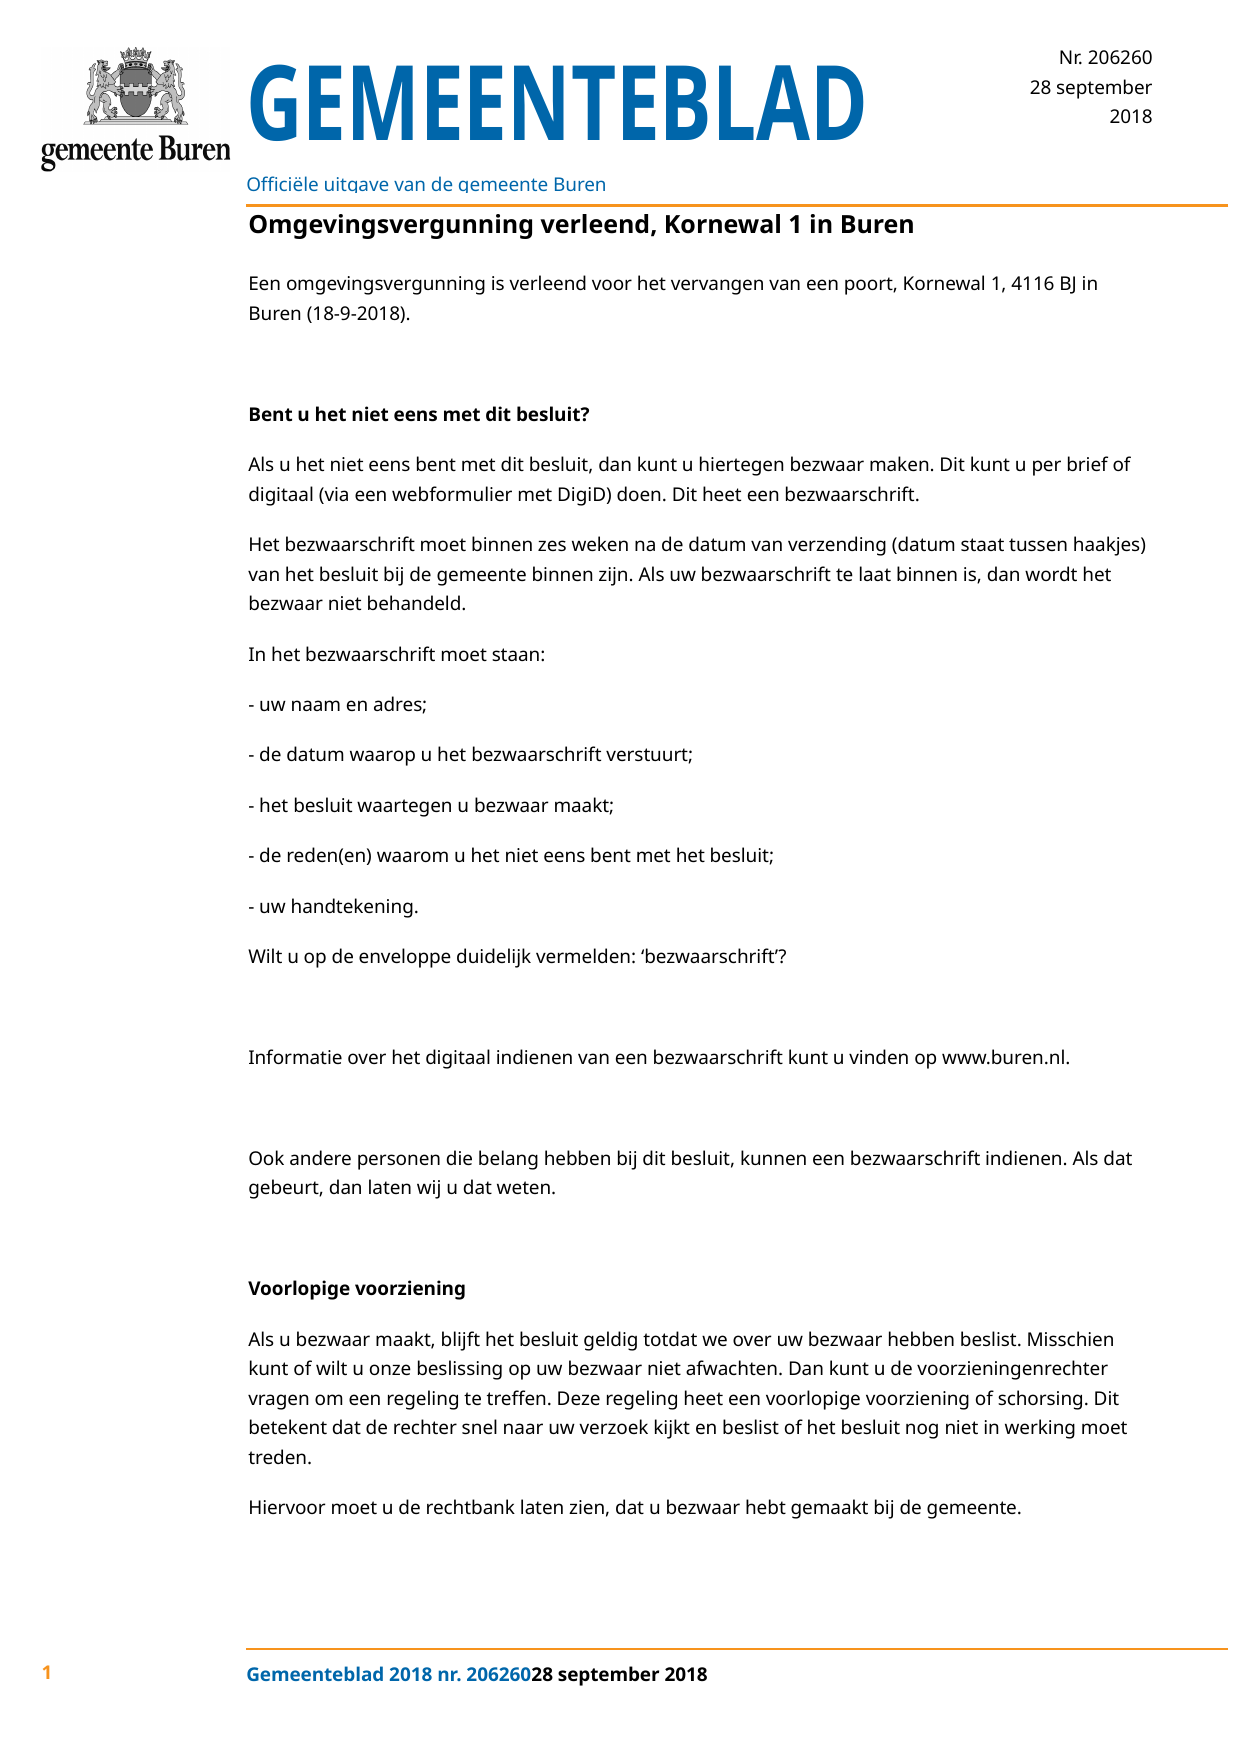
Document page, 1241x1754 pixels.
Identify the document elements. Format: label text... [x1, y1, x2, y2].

text Voorlopige voorziening [248, 1275, 1152, 1301]
text Wilt u op de enveloppe duidelijk vermelden: ‘bezwaarschrift’? [248, 943, 1152, 969]
text Als u bezwaar maakt, blijft het besluit geldig totdat we over uw bezwaar hebben beslist. Misschien kunt of wilt u onze beslissing op uw bezwaar niet afwachten. Dan kunt u de voorzieningenrechter vragen om een regeling te treffen. Deze regeling heet een voorlopige voorziening of schorsing. Dit betekent dat de rechter snel naar uw verzoek kijkt en beslist of het besluit nog niet in werking moet treden. [248, 1326, 1152, 1470]
text Hiervoor moet u de rechtbank laten zien, dat u bezwaar hebt gemaakt bij de gemeente. [248, 1494, 1152, 1520]
text - de reden(en) waarom u het niet eens bent met het besluit; [248, 842, 1152, 868]
text Bent u het niet eens met dit besluit? [248, 401, 1152, 426]
text In het bezwaarschrift moet staan: [248, 641, 1152, 666]
text Informatie over het digitaal indienen van een bezwaarschrift kunt u vinden op www.buren.nl. [248, 1044, 1152, 1070]
text Een omgevingsvergunning is verleend voor het vervangen van een poort, Kornewal 1, 4116 BJ in Buren (18-9-2018). [248, 270, 1152, 326]
text Omgevingsvergunning verleend, Kornewal 1 in Buren [248, 207, 1152, 241]
text - het besluit waartegen u bezwaar maakt; [248, 792, 1152, 818]
text Het bezwaarschrift moet binnen zes weken na de datum van verzending (datum staat tussen haakjes) van het besluit bij de gemeente binnen zijn. Als uw bezwaarschrift te laat binnen is, dan wordt het bezwaar niet behandeld. [248, 531, 1152, 616]
text - uw handtekening. [248, 893, 1152, 918]
text - uw naam en adres; [248, 691, 1152, 717]
text Als u het niet eens bent met dit besluit, dan kunt u hiertegen bezwaar maken. Dit kunt u per brief of digitaal (via een webformulier met DigiD) doen. Dit heet een bezwaarschrift. [248, 451, 1152, 506]
text Ook andere personen die belang hebben bij dit besluit, kunnen een bezwaarschrift indienen. Als dat gebeurt, dan laten wij u dat weten. [248, 1145, 1152, 1200]
picture [41, 47, 231, 172]
text - de datum waarop u het bezwaarschrift verstuurt; [248, 742, 1152, 767]
